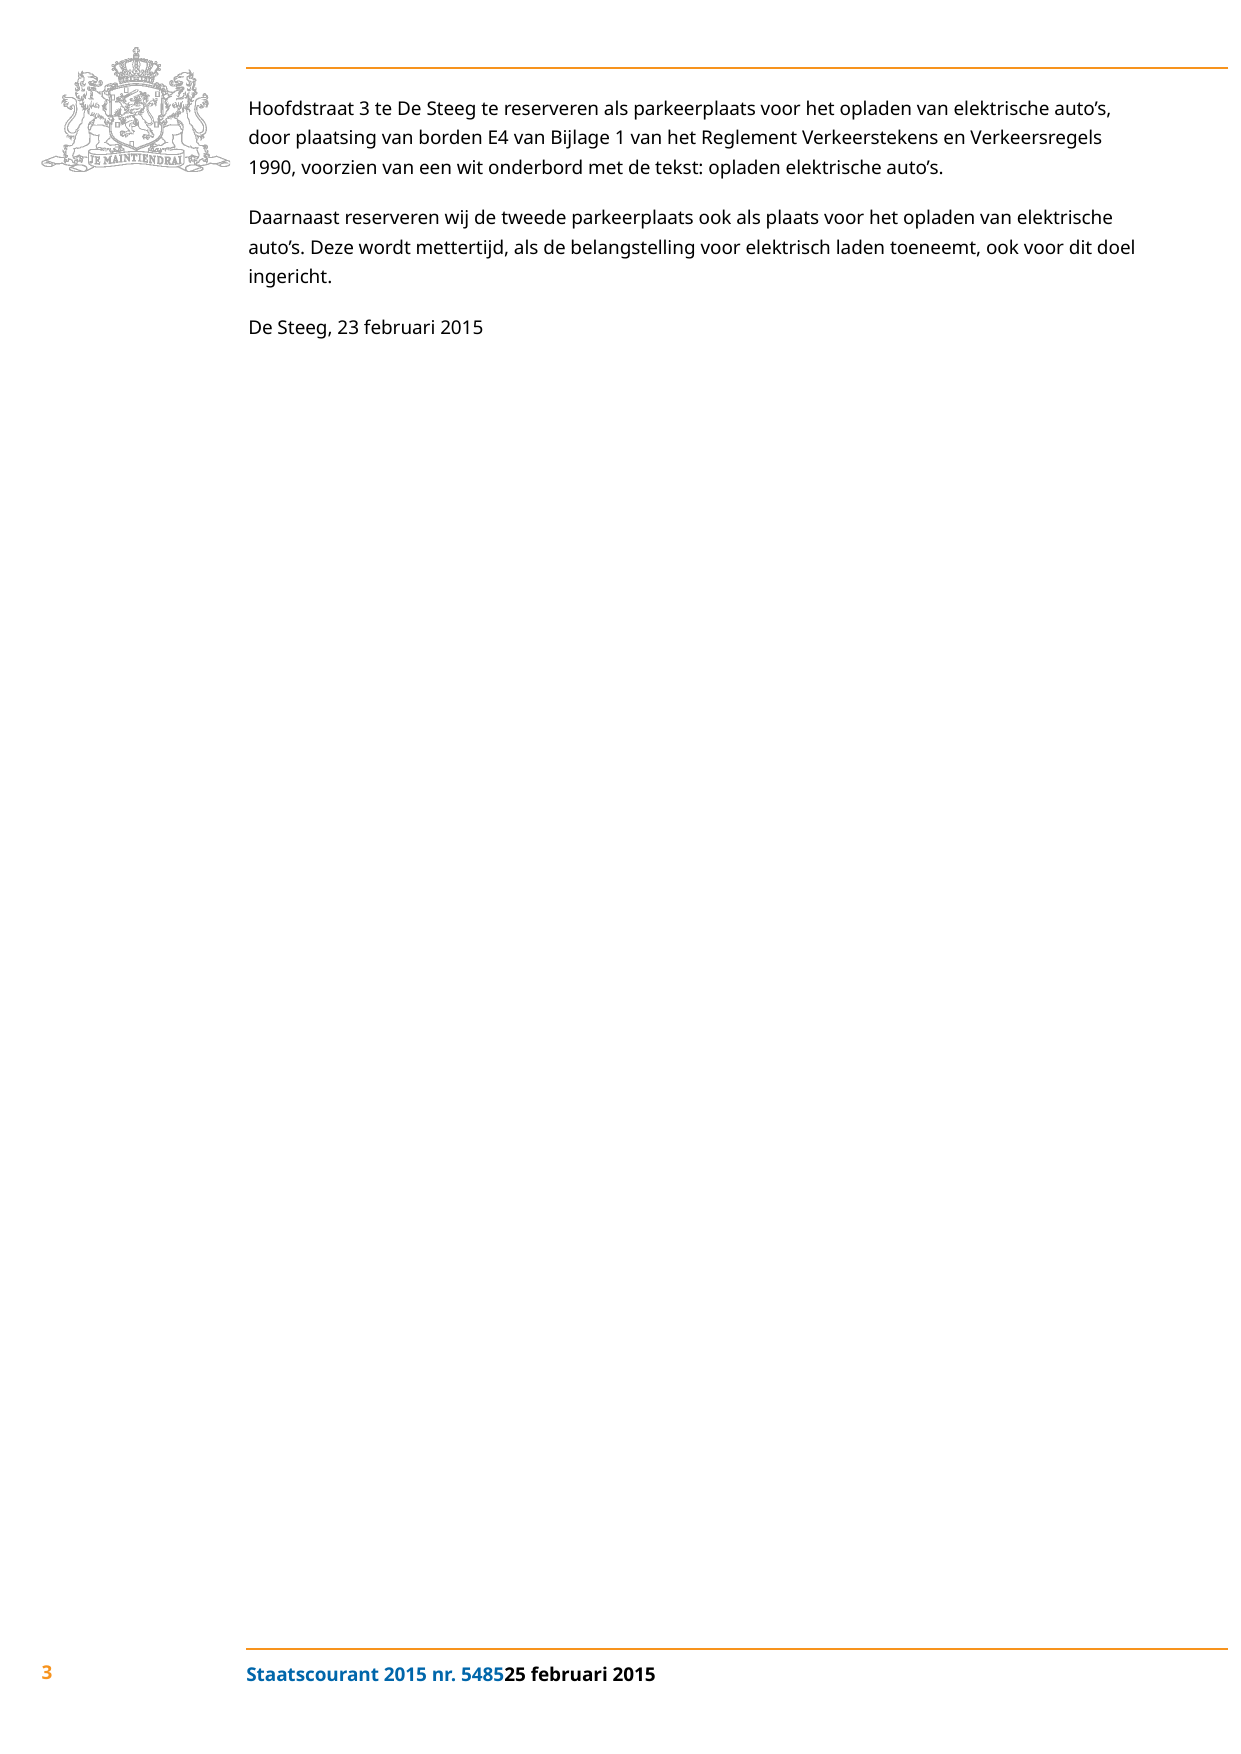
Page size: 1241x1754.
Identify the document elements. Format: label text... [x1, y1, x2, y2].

text Hoofdstraat 3 te De Steeg te reserveren als parkeerplaats voor het opladen van elektrische auto’s, door plaatsing van borden E4 van Bijlage 1 van het Reglement Verkeerstekens en Verkeersregels 1990, voorzien van een wit onderbord met de tekst: opladen elektrische auto’s. [248, 95, 1152, 180]
picture [41, 47, 231, 172]
text Daarnaast reserveren wij de tweede parkeerplaats ook als plaats voor het opladen van elektrische auto’s. Deze wordt mettertijd, als de belangstelling voor elektrisch laden toeneemt, ook voor dit doel ingericht. [248, 204, 1152, 289]
text De Steeg, 23 februari 2015 [248, 314, 1152, 340]
